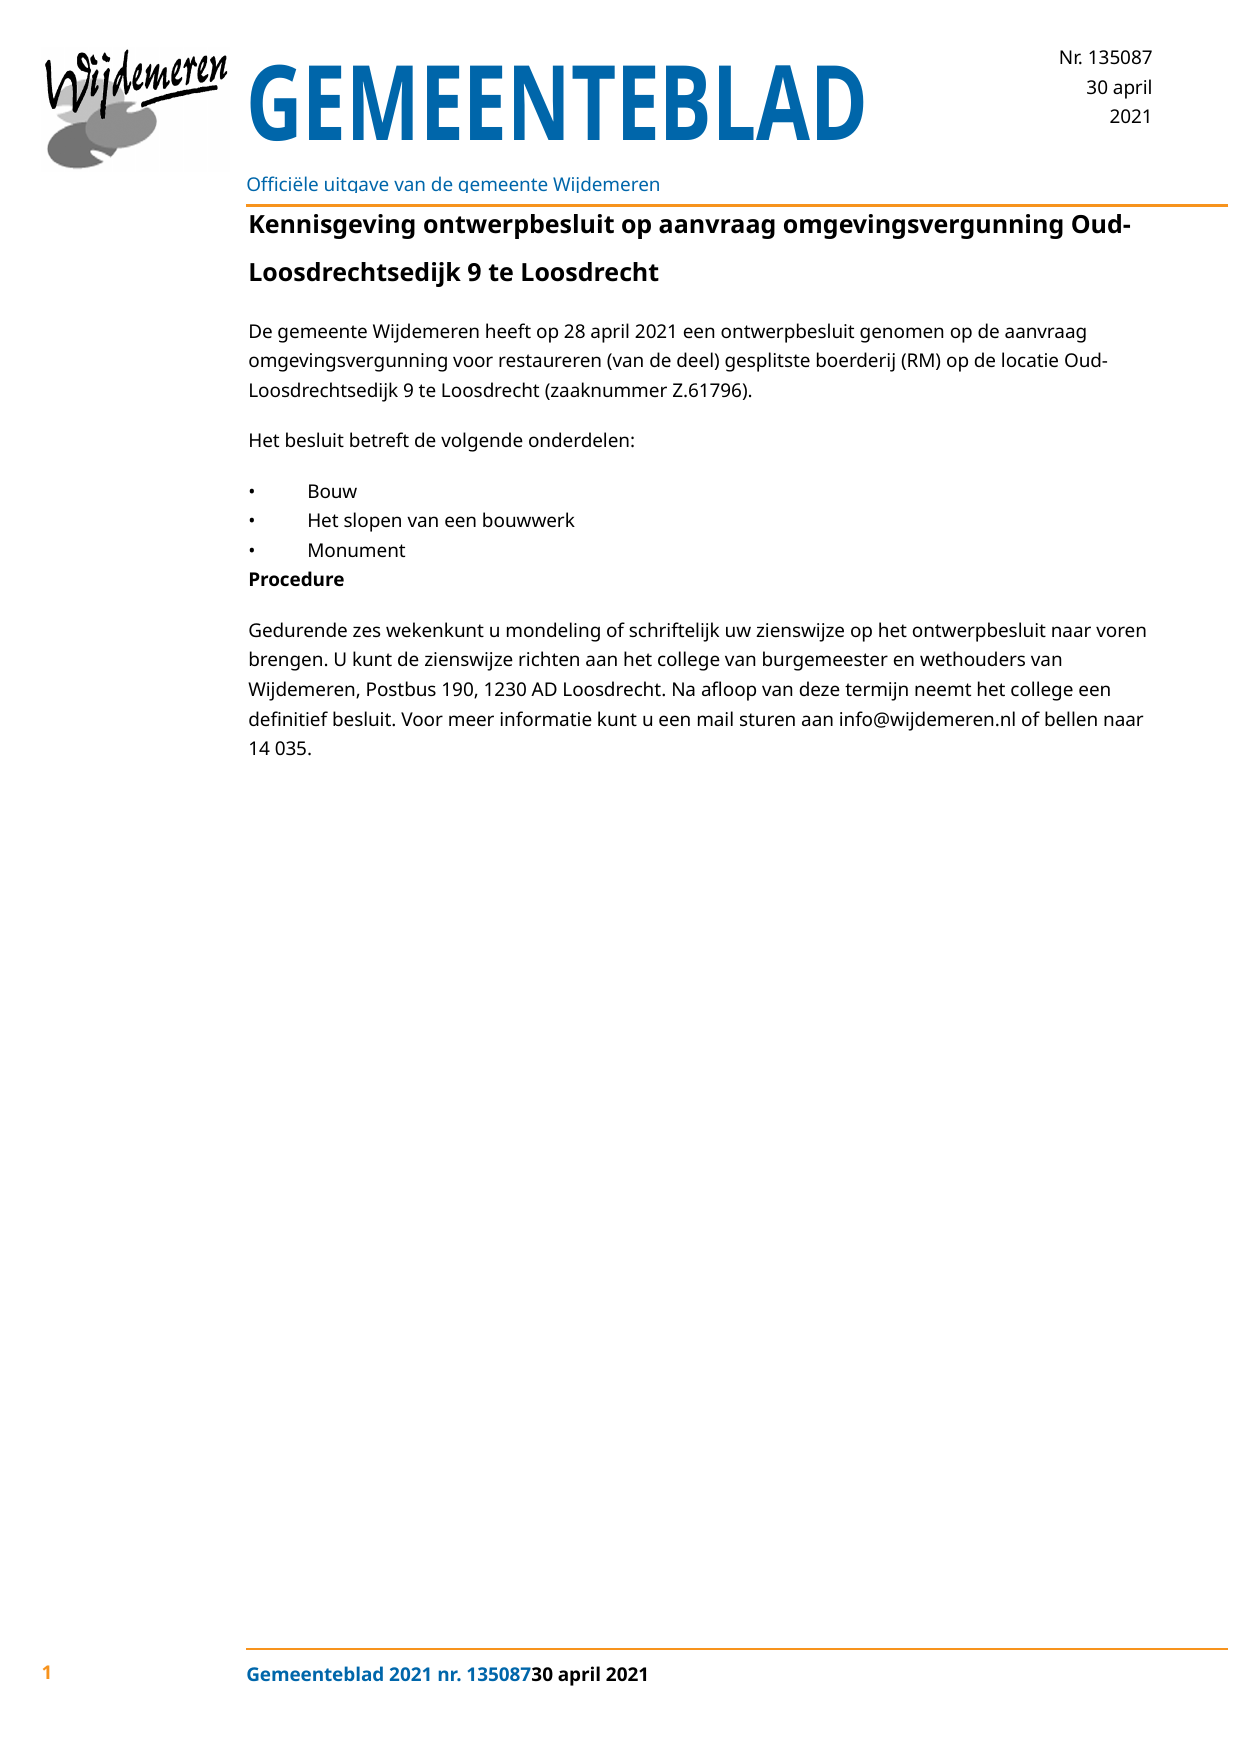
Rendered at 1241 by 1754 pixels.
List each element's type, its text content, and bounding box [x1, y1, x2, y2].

list Bouw [248, 478, 1152, 504]
text Gedurende zes wekenkunt u mondeling of schriftelijk uw zienswijze op het ontwerpbesluit naar voren brengen. U kunt de zienswijze richten aan het college van burgemeester en wethouders van Wijdemeren, Postbus 190, 1230 AD Loosdrecht. Na afloop van deze termijn neemt het college een definitief besluit. Voor meer informatie kunt u een mail sturen aan info@wijdemeren.nl of bellen naar 14 035. [248, 617, 1152, 761]
list Het slopen van een bouwwerk [248, 507, 1152, 533]
picture [41, 47, 231, 172]
text Kennisgeving ontwerpbesluit op aanvraag omgevingsvergunning Oud-Loosdrechtsedijk 9 te Loosdrecht [248, 207, 1152, 288]
text Procedure [248, 567, 1152, 592]
text Het besluit betreft de volgende onderdelen: [248, 427, 1152, 453]
list Monument [248, 537, 1152, 563]
text De gemeente Wijdemeren heeft op 28 april 2021 een ontwerpbesluit genomen op de aanvraag omgevingsvergunning voor restaureren (van de deel) gesplitste boerderij (RM) op de locatie Oud-Loosdrechtsedijk 9 te Loosdrecht (zaaknummer Z.61796). [248, 318, 1152, 403]
